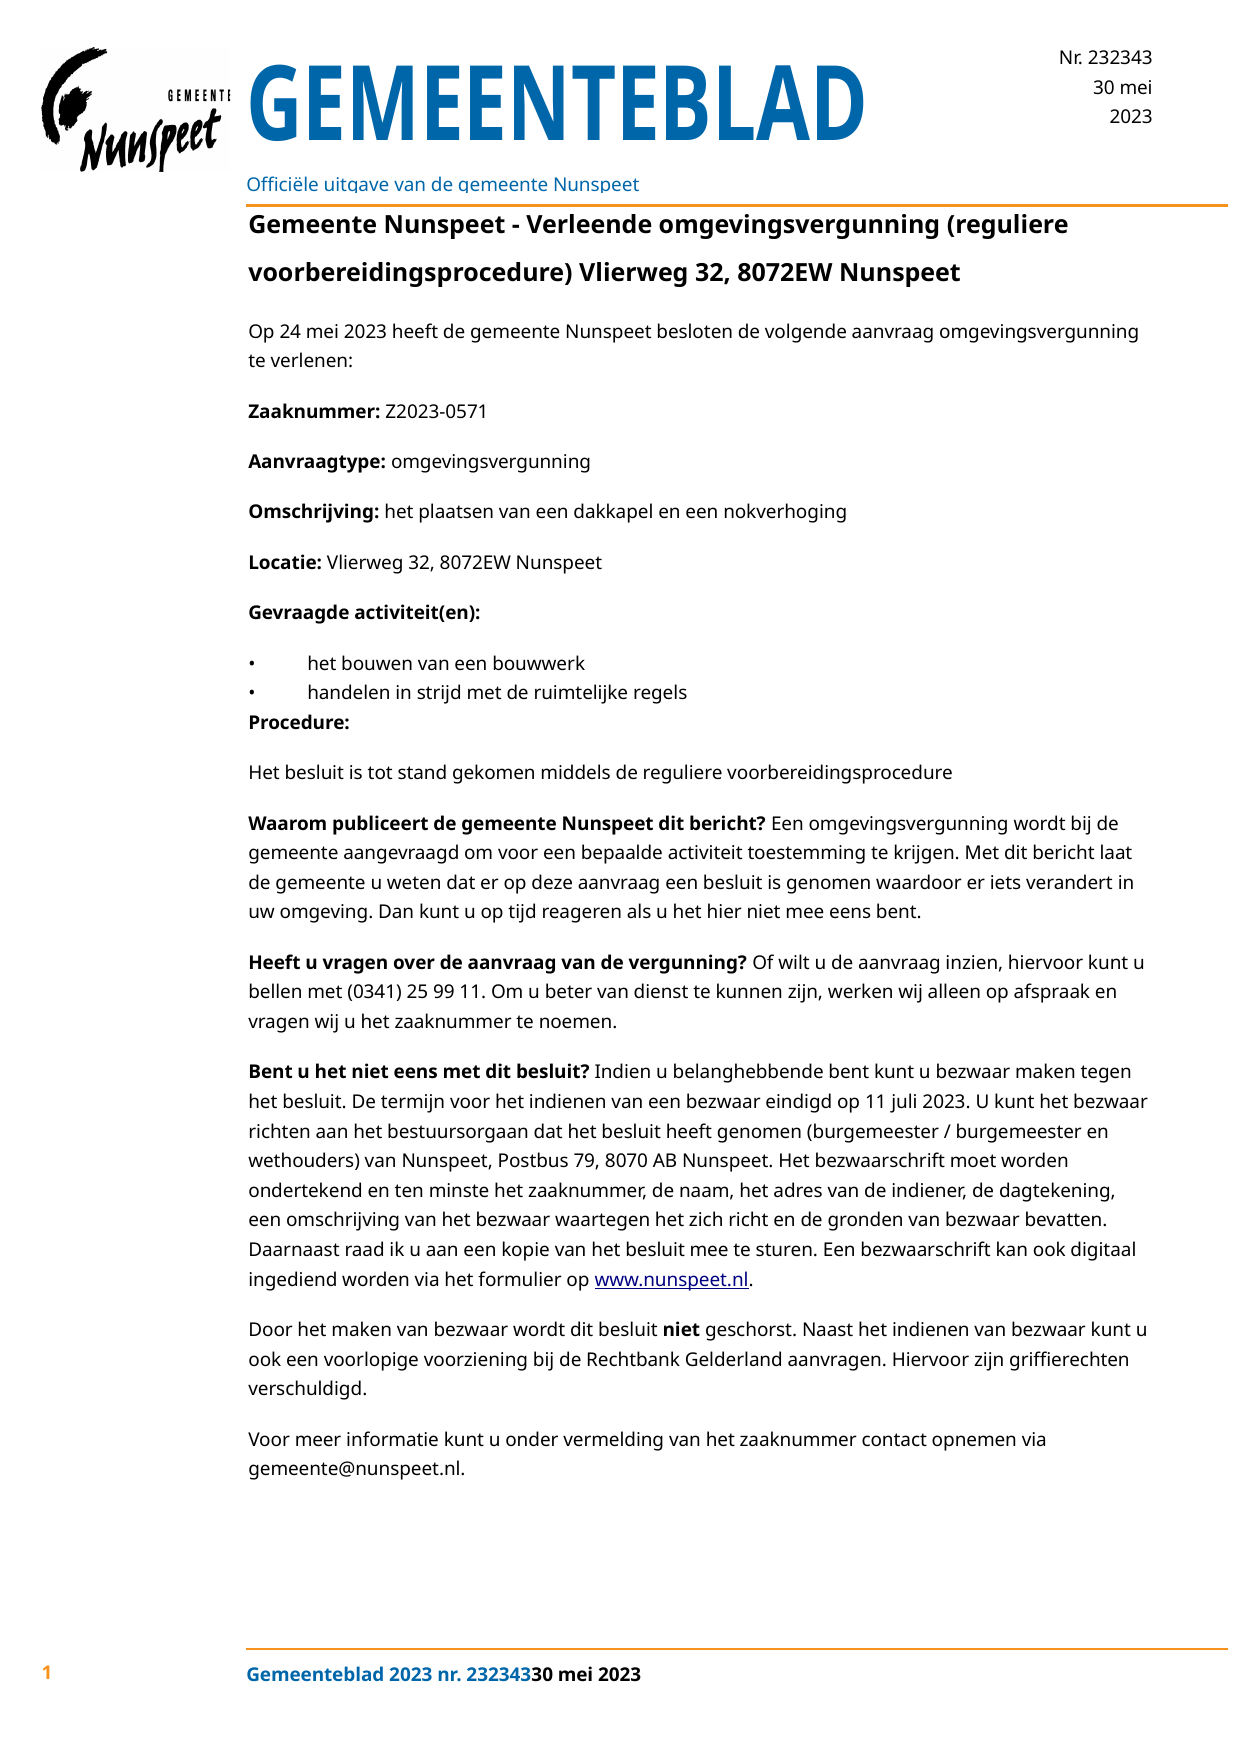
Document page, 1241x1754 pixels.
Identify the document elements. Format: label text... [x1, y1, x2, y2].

text Gemeente Nunspeet - Verleende omgevingsvergunning (reguliere voorbereidingsprocedure) Vlierweg 32, 8072EW Nunspeet [248, 207, 1152, 288]
text Bent u het niet eens met dit besluit? Indien u belanghebbende bent kunt u bezwaar maken tegen het besluit. De termijn voor het indienen van een bezwaar eindigd op 11 juli 2023. U kunt het bezwaar richten aan het bestuursorgaan dat het besluit heeft genomen (burgemeester / burgemeester en wethouders) van Nunspeet, Postbus 79, 8070 AB Nunspeet. Het bezwaarschrift moet worden ondertekend en ten minste het zaaknummer, de naam, het adres van de indiener, de dagtekening, een omschrijving van het bezwaar waartegen het zich richt en de gronden van bezwaar bevatten. Daarnaast raad ik u aan een kopie van het besluit mee te sturen. Een bezwaarschrift kan ook digitaal ingediend worden via het formulier op www.nunspeet.nl. [248, 1059, 1152, 1292]
list het bouwen van een bouwwerk [248, 650, 1152, 676]
list handelen in strijd met de ruimtelijke regels [248, 679, 1152, 705]
text Op 24 mei 2023 heeft de gemeente Nunspeet besloten de volgende aanvraag omgevingsvergunning te verlenen: [248, 318, 1152, 373]
text Door het maken van bezwaar wordt dit besluit niet geschorst. Naast het indienen van bezwaar kunt u ook een voorlopige voorziening bij de Rechtbank Gelderland aanvragen. Hiervoor zijn griffierechten verschuldigd. [248, 1316, 1152, 1401]
text Voor meer informatie kunt u onder vermelding van het zaaknummer contact opnemen via gemeente@nunspeet.nl. [248, 1426, 1152, 1481]
text Locatie: Vlierweg 32, 8072EW Nunspeet [248, 549, 1152, 575]
picture [41, 47, 231, 172]
text Het besluit is tot stand gekomen middels de reguliere voorbereidingsprocedure [248, 759, 1152, 785]
text Gevraagde activiteit(en): [248, 599, 1152, 625]
text Zaaknummer: Z2023-0571 [248, 398, 1152, 424]
text Procedure: [248, 709, 1152, 735]
text Aanvraagtype: omgevingsvergunning [248, 448, 1152, 474]
text Heeft u vragen over de aanvraag van de vergunning? Of wilt u de aanvraag inzien, hiervoor kunt u bellen met (0341) 25 99 11. Om u beter van dienst te kunnen zijn, werken wij alleen op afspraak en vragen wij u het zaaknummer te noemen. [248, 949, 1152, 1034]
text Omschrijving: het plaatsen van een dakkapel en een nokverhoging [248, 499, 1152, 524]
text Waarom publiceert de gemeente Nunspeet dit bericht? Een omgevingsvergunning wordt bij de gemeente aangevraagd om voor een bepaalde activiteit toestemming te krijgen. Met dit bericht laat de gemeente u weten dat er op deze aanvraag een besluit is genomen waardoor er iets verandert in uw omgeving. Dan kunt u op tijd reageren als u het hier niet mee eens bent. [248, 810, 1152, 924]
